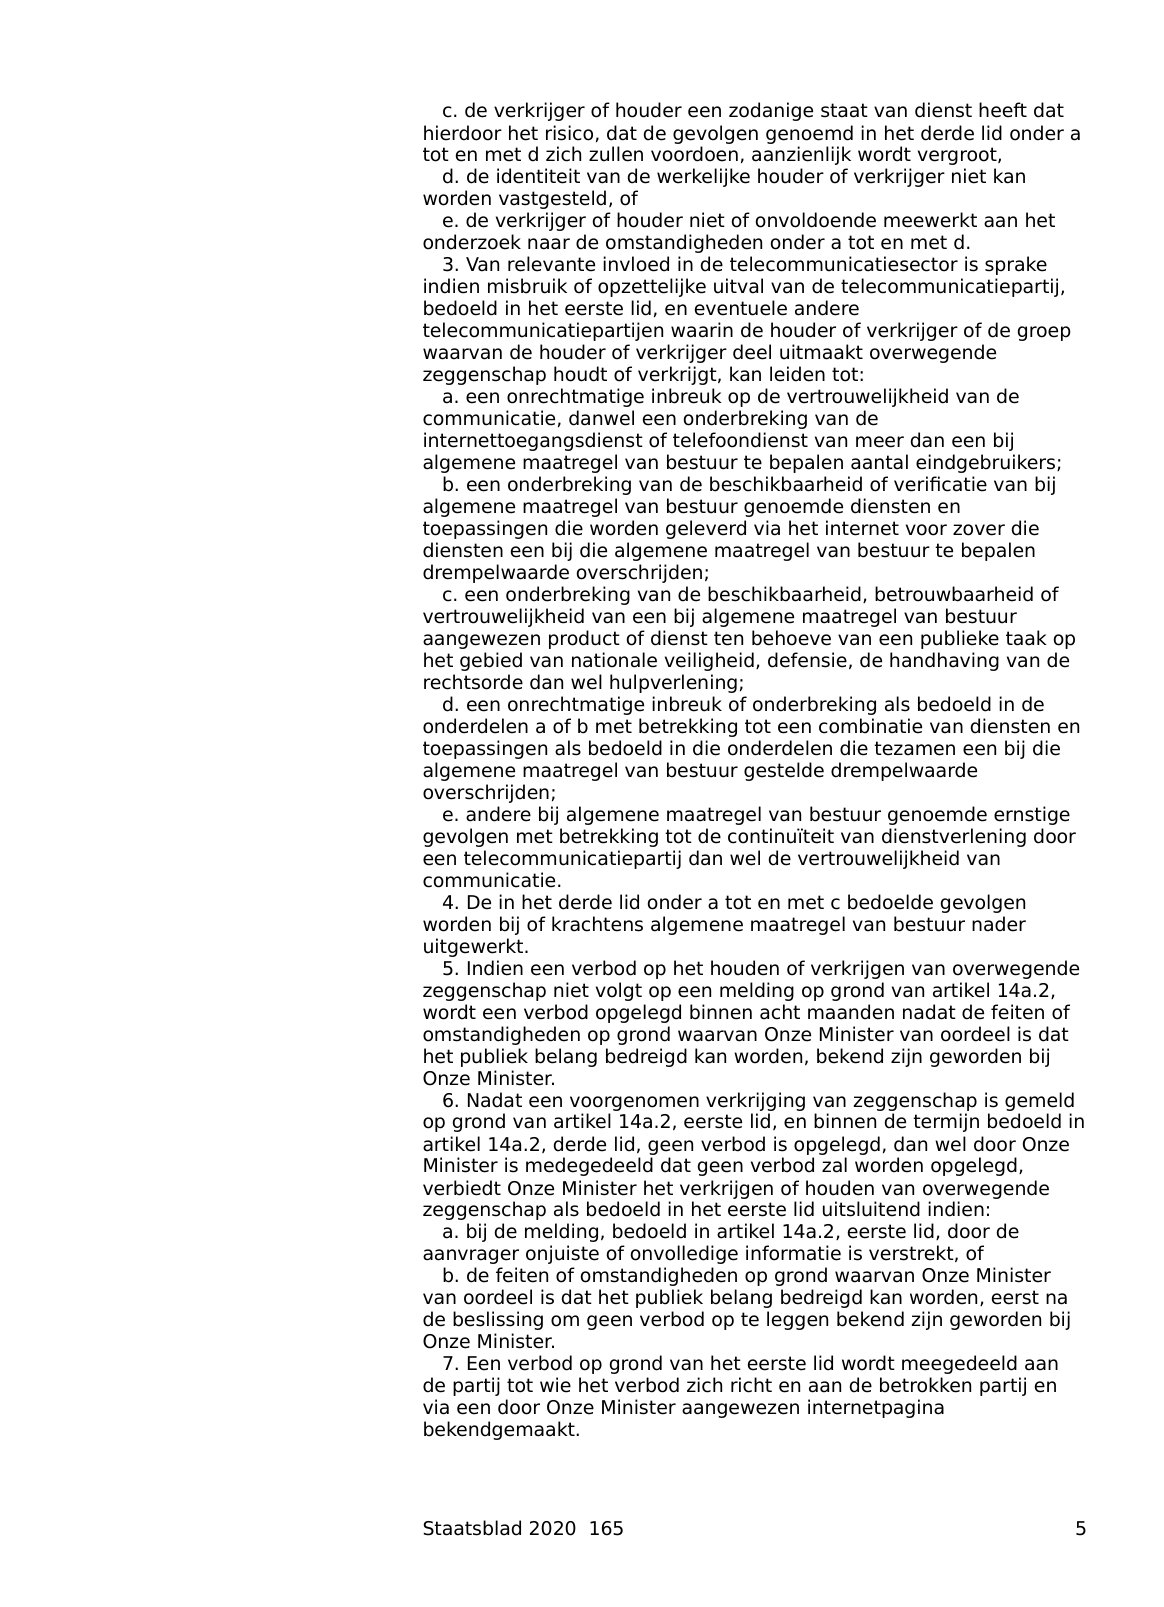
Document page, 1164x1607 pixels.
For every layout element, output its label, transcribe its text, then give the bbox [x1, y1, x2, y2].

text b. de feiten of omstandigheden op grond waarvan Onze Minister van oordeel is dat het publiek belang bedreigd kan worden, eerst na de beslissing om geen verbod op te leggen bekend zijn geworden bij Onze Minister. [422, 1265, 1087, 1353]
text e. de verkrijger of houder niet of onvoldoende meewerkt aan het onderzoek naar de omstandigheden onder a tot en met d. [422, 210, 1087, 254]
text e. andere bij algemene maatregel van bestuur genoemde ernstige gevolgen met betrekking tot de continuïteit van dienstverlening door een telecommunicatiepartij dan wel de vertrouwelijkheid van communicatie. [422, 804, 1087, 892]
text a. bij de melding, bedoeld in artikel 14a.2, eerste lid, door de aanvrager onjuiste of onvolledige informatie is verstrekt, of [422, 1221, 1087, 1265]
text c. de verkrijger of houder een zodanige staat van dienst heeft dat hierdoor het risico, dat de gevolgen genoemd in het derde lid onder a tot en met d zich zullen voordoen, aanzienlijk wordt vergroot, [422, 100, 1087, 166]
text d. de identiteit van de werkelijke houder of verkrijger niet kan worden vastgesteld, of [422, 166, 1087, 210]
text b. een onderbreking van de beschikbaarheid of verificatie van bij algemene maatregel van bestuur genoemde diensten en toepassingen die worden geleverd via het internet voor zover die diensten een bij die algemene maatregel van bestuur te bepalen drempelwaarde overschrijden; [422, 474, 1087, 584]
text 5. Indien een verbod op het houden of verkrijgen van overwegende zeggenschap niet volgt op een melding op grond van artikel 14a.2, wordt een verbod opgelegd binnen acht maanden nadat de feiten of omstandigheden op grond waarvan Onze Minister van oordeel is dat het publiek belang bedreigd kan worden, bekend zijn geworden bij Onze Minister. [422, 958, 1087, 1089]
text 7. Een verbod op grond van het eerste lid wordt meegedeeld aan de partij tot wie het verbod zich richt en aan de betrokken partij en via een door Onze Minister aangewezen internetpagina bekendgemaakt. [422, 1353, 1087, 1441]
text 4. De in het derde lid onder a tot en met c bedoelde gevolgen worden bij of krachtens algemene maatregel van bestuur nader uitgewerkt. [422, 892, 1087, 958]
text 6. Nadat een voorgenomen verkrijging van zeggenschap is gemeld op grond van artikel 14a.2, eerste lid, en binnen de termijn bedoeld in artikel 14a.2, derde lid, geen verbod is opgelegd, dan wel door Onze Minister is medegedeeld dat geen verbod zal worden opgelegd, verbiedt Onze Minister het verkrijgen of houden van overwegende zeggenschap als bedoeld in het eerste lid uitsluitend indien: [422, 1089, 1087, 1221]
text 3. Van relevante invloed in de telecommunicatiesector is sprake indien misbruik of opzettelijke uitval van de telecommunicatiepartij, bedoeld in het eerste lid, en eventuele andere telecommunicatiepartijen waarin de houder of verkrijger of de groep waarvan de houder of verkrijger deel uitmaakt overwegende zeggenschap houdt of verkrijgt, kan leiden tot: [422, 254, 1087, 386]
text c. een onderbreking van de beschikbaarheid, betrouwbaarheid of vertrouwelijkheid van een bij algemene maatregel van bestuur aangewezen product of dienst ten behoeve van een publieke taak op het gebied van nationale veiligheid, defensie, de handhaving van de rechtsorde dan wel hulpverlening; [422, 584, 1087, 694]
text d. een onrechtmatige inbreuk of onderbreking als bedoeld in de onderdelen a of b met betrekking tot een combinatie van diensten en toepassingen als bedoeld in die onderdelen die tezamen een bij die algemene maatregel van bestuur gestelde drempelwaarde overschrijden; [422, 694, 1087, 804]
text a. een onrechtmatige inbreuk op de vertrouwelijkheid van de communicatie, danwel een onderbreking van de internettoegangsdienst of telefoondienst van meer dan een bij algemene maatregel van bestuur te bepalen aantal eindgebruikers; [422, 386, 1087, 474]
